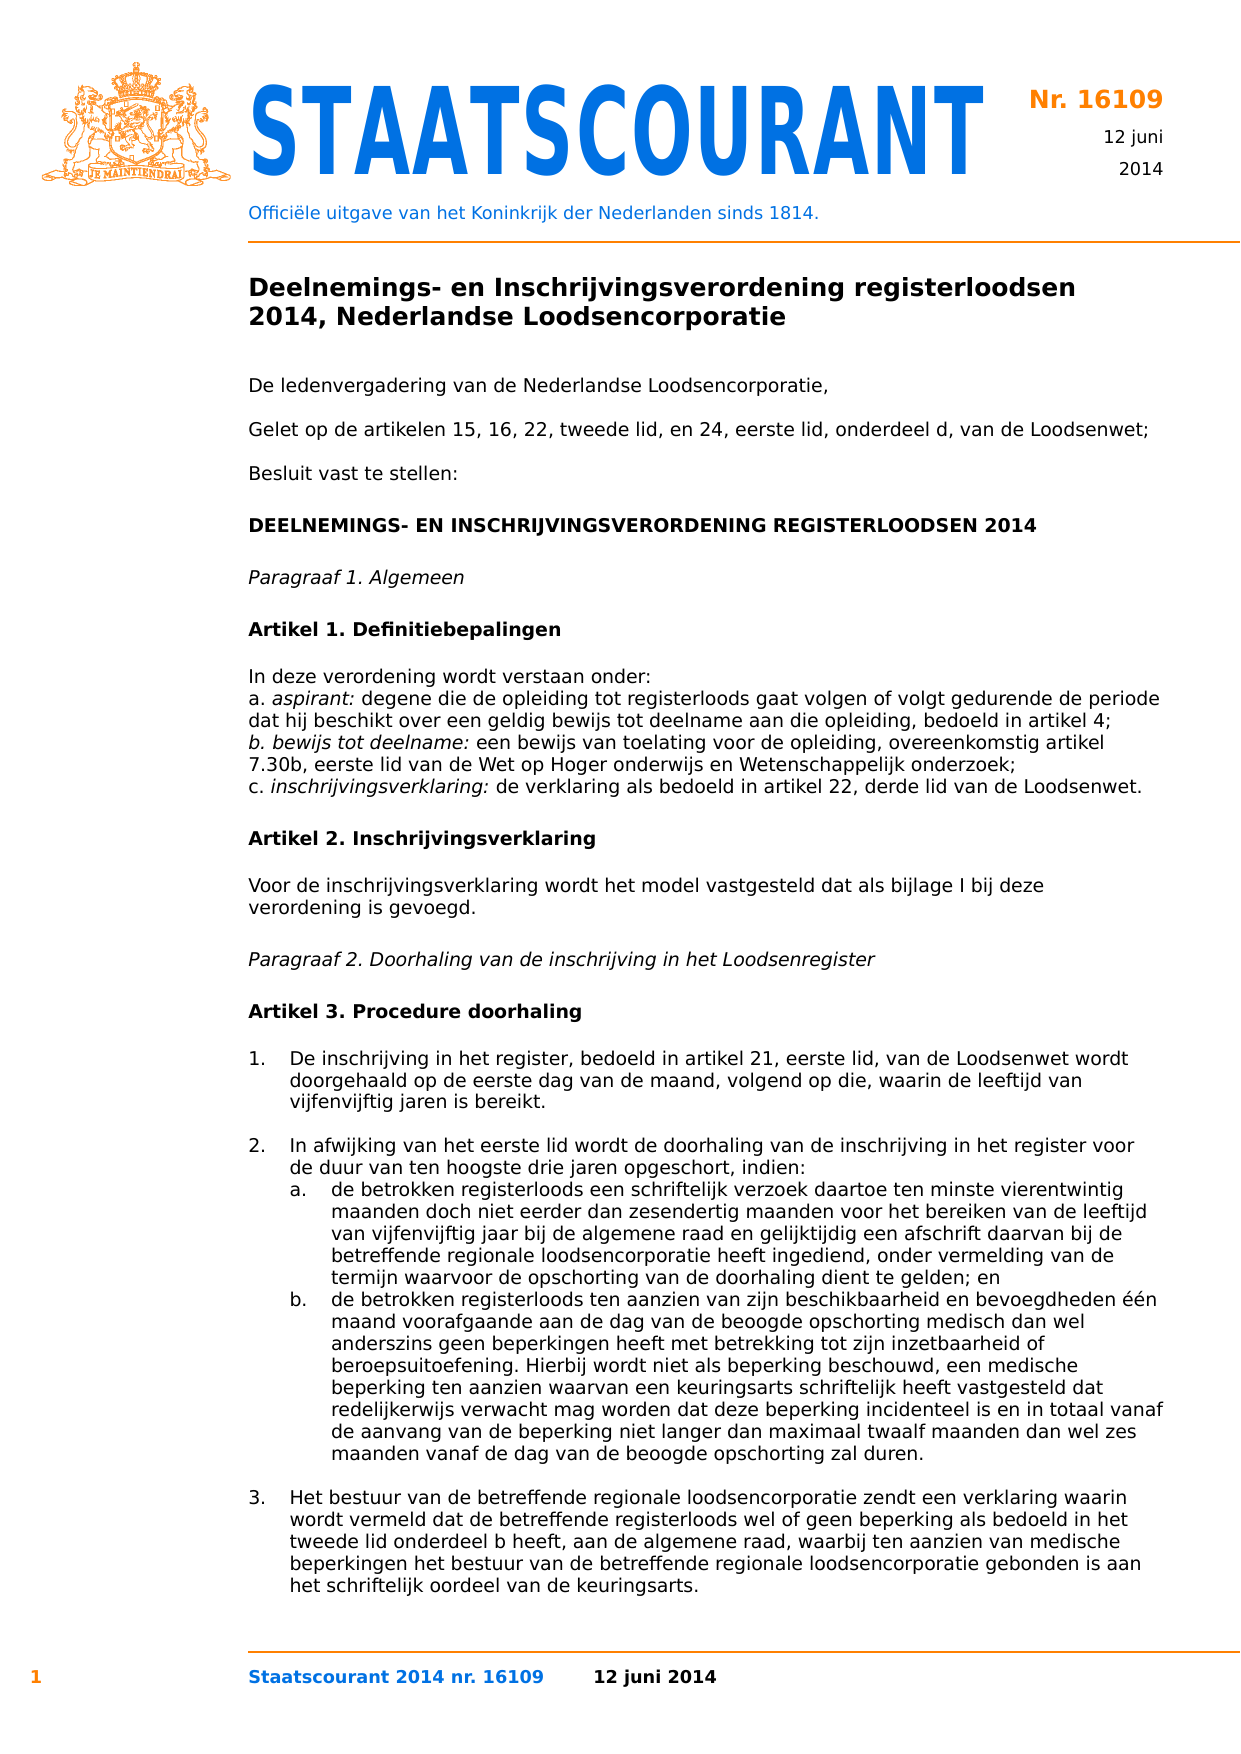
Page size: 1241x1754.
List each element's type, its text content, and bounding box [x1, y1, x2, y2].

table_header STAATSCOURANT [248, 62, 998, 203]
table_cell 2014 [998, 153, 1240, 203]
subtitle Artikel 1. Definitiebepalingen [248, 619, 1163, 641]
text Voor de inschrijvingsverklaring wordt het model vastgesteld dat als bijlage I bij deze verordening is gevoegd. [248, 874, 1163, 918]
subtitle DEELNEMINGS- EN INSCHRIJVINGSVERORDENING REGISTERLOODSEN 2014 [248, 515, 1163, 537]
subtitle Paragraaf 1. Algemeen [248, 567, 1163, 589]
text b. bewijs tot deelname: een bewijs van toelating voor de opleiding, overeenkomstig artikel 7.30b, eerste lid van de Wet op Hoger onderwijs en Wetenschappelijk onderzoek; [248, 732, 1163, 776]
text Besluit vast te stellen: [248, 463, 1163, 485]
table_cell Officiële uitgave van het Koninkrijk der Nederlanden sinds 1814. [248, 203, 1240, 241]
subtitle Deelnemings- en Inschrijvingsverordening registerloodsen 2014, Nederlandse Loodsencorporatie [248, 273, 1163, 331]
text 2. In afwijking van het eerste lid wordt de doorhaling van de inschrijving in het register voor de duur van ten hoogste drie jaren opgeschort, indien: [248, 1135, 1163, 1179]
text c. inschrijvingsverklaring: de verklaring als bedoeld in artikel 22, derde lid van de Loodsenwet. [248, 776, 1163, 798]
text a. aspirant: degene die de opleiding tot registerloods gaat volgen of volgt gedurende de periode dat hij beschikt over een geldig bewijs tot deelname aan die opleiding, bedoeld in artikel 4; [248, 688, 1163, 732]
table_cell 12 juni [998, 121, 1240, 153]
picture [41, 62, 231, 186]
subtitle Artikel 3. Procedure doorhaling [248, 1001, 1163, 1022]
text Gelet op de artikelen 15, 16, 22, tweede lid, en 24, eerste lid, onderdeel d, van de Loodsenwet; [248, 419, 1163, 441]
text 3. Het bestuur van de betreffende regionale loodsencorporatie zendt een verklaring waarin wordt vermeld dat de betreffende registerloods wel of geen beperking als bedoeld in het tweede lid onderdeel b heeft, aan de algemene raad, waarbij ten aanzien van medische beperkingen het bestuur van de betreffende regionale loodsencorporatie gebonden is aan het schriftelijk oordeel van de keuringsarts. [248, 1487, 1163, 1597]
table_header [25, 62, 248, 241]
subtitle Paragraaf 2. Doorhaling van de inschrijving in het Loodsenregister [248, 948, 1163, 971]
text De ledenvergadering van de Nederlandse Loodsencorporatie, [248, 375, 1163, 397]
text b. de betrokken registerloods ten aanzien van zijn beschikbaarheid en bevoegdheden één maand voorafgaande aan de dag van de beoogde opschorting medisch dan wel anderszins geen beperkingen heeft met betrekking tot zijn inzetbaarheid of beroepsuitoefening. Hierbij wordt niet als beperking beschouwd, een medische beperking ten aanzien waarvan een keuringsarts schriftelijk heeft vastgesteld dat redelijkerwijs verwacht mag worden dat deze beperking incidenteel is en in totaal vanaf de aanvang van de beperking niet langer dan maximaal twaalf maanden dan wel zes maanden vanaf de dag van de beoogde opschorting zal duren. [289, 1289, 1163, 1465]
text 1. De inschrijving in het register, bedoeld in artikel 21, eerste lid, van de Loodsenwet wordt doorgehaald op de eerste dag van de maand, volgend op die, waarin de leeftijd van vijfenvijftig jaren is bereikt. [248, 1047, 1163, 1113]
text a. de betrokken registerloods een schriftelijk verzoek daartoe ten minste vierentwintig maanden doch niet eerder dan zesendertig maanden voor het bereiken van de leeftijd van vijfenvijftig jaar bij de algemene raad en gelijktijdig een afschrift daarvan bij de betreffende regionale loodsencorporatie heeft ingediend, onder vermelding van de termijn waarvoor de opschorting van de doorhaling dient te gelden; en [289, 1179, 1163, 1289]
text In deze verordening wordt verstaan onder: [248, 666, 1163, 688]
subtitle Artikel 2. Inschrijvingsverklaring [248, 828, 1163, 849]
table_header Nr. 16109 [998, 62, 1240, 121]
